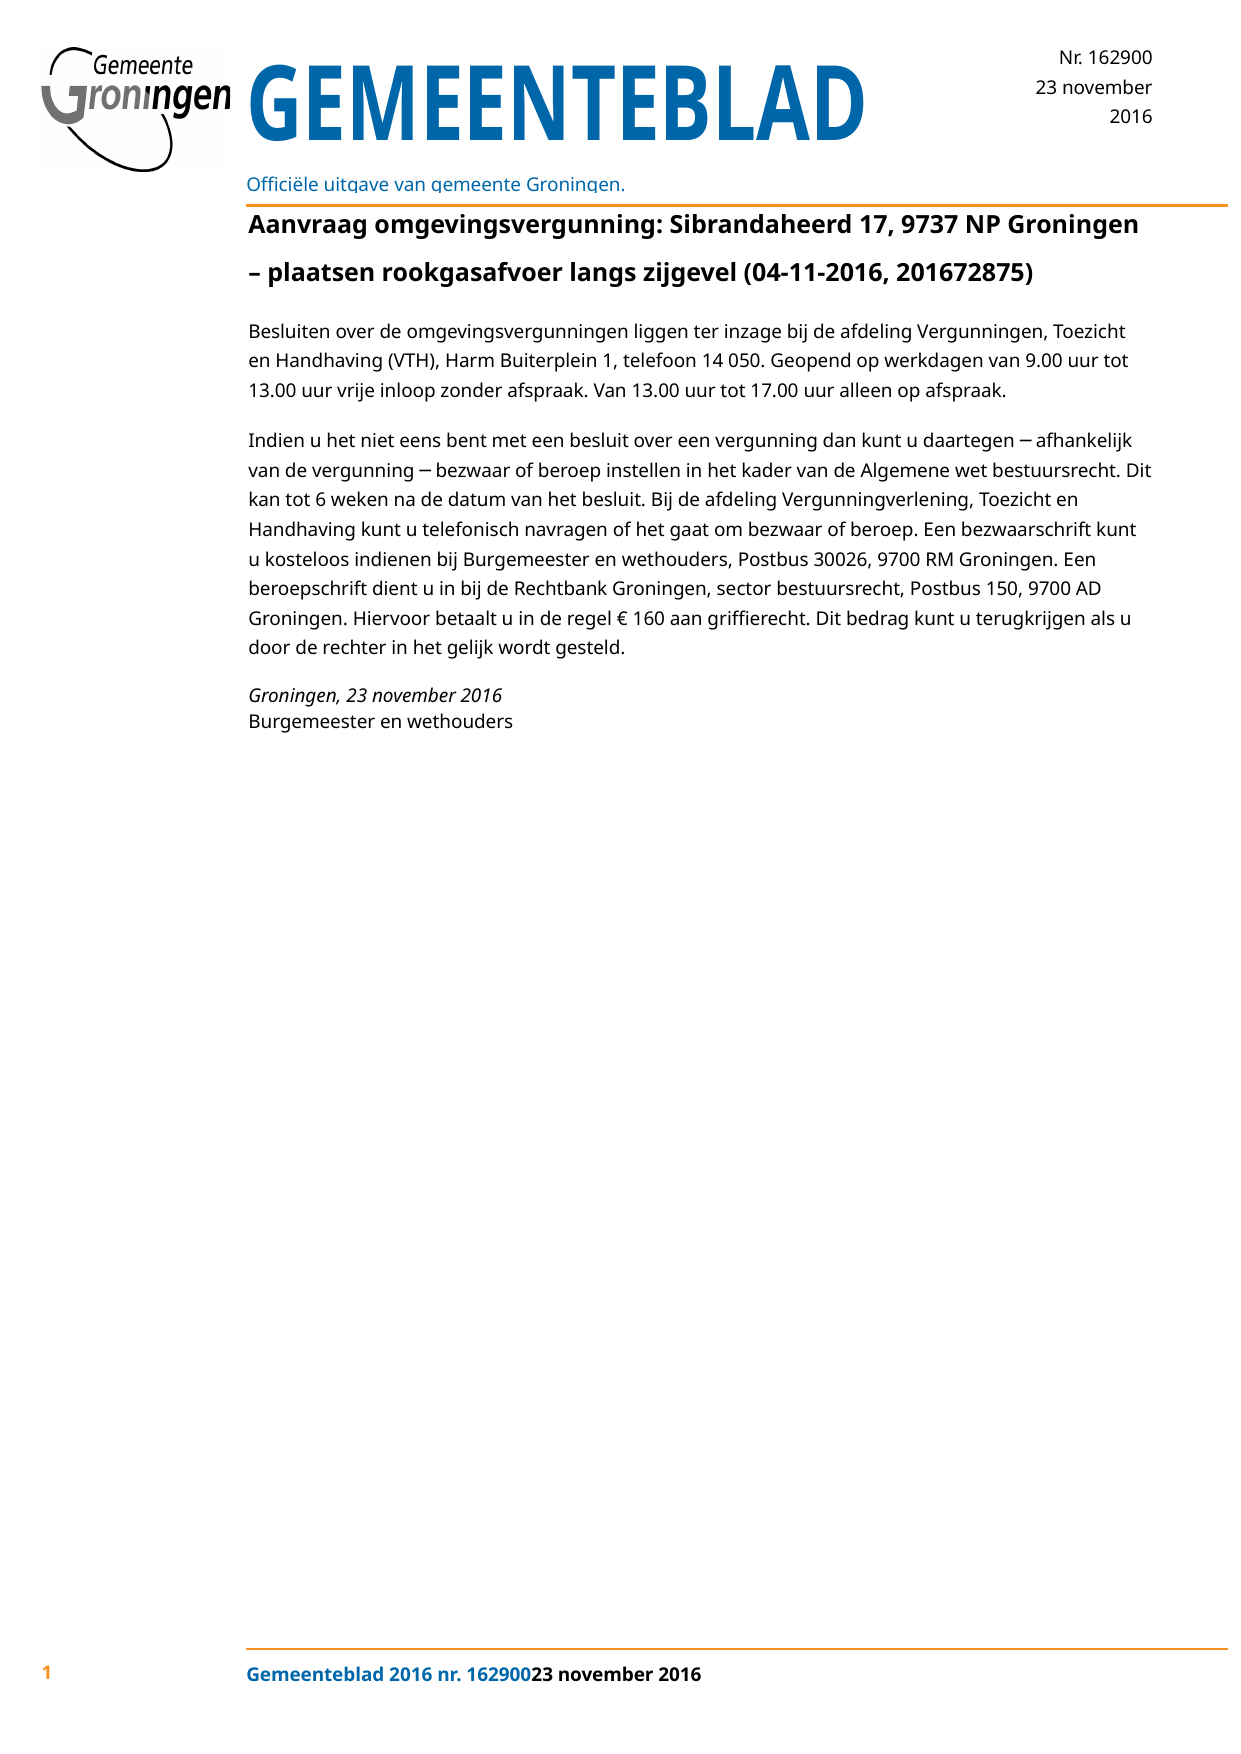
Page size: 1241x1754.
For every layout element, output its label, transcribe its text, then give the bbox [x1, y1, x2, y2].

text Burgemeester en wethouders [248, 708, 1152, 734]
text Besluiten over de omgevingsvergunningen liggen ter inzage bij de afdeling Vergunningen, Toezicht en Handhaving (VTH), Harm Buiterplein 1, telefoon 14 050. Geopend op werkdagen van 9.00 uur tot 13.00 uur vrije inloop zonder afspraak. Van 13.00 uur tot 17.00 uur alleen op afspraak. [248, 318, 1152, 403]
picture [41, 47, 231, 172]
text Aanvraag omgevingsvergunning: Sibrandaheerd 17, 9737 NP Groningen – plaatsen rookgasafvoer langs zijgevel (04-11-2016, 201672875) [248, 207, 1152, 288]
text Groningen, 23 november 2016 [248, 682, 1152, 708]
text Indien u het niet eens bent met een besluit over een vergunning dan kunt u daartegen ─ afhankelijk van de vergunning ─ bezwaar of beroep instellen in het kader van de Algemene wet bestuursrecht. Dit kan tot 6 weken na de datum van het besluit. Bij de afdeling Vergunningverlening, Toezicht en Handhaving kunt u telefonisch navragen of het gaat om bezwaar of beroep. Een bezwaarschrift kunt u kosteloos indienen bij Burgemeester en wethouders, Postbus 30026, 9700 RM Groningen. Een beroepschrift dient u in bij de Rechtbank Groningen, sector bestuursrecht, Postbus 150, 9700 AD Groningen. Hiervoor betaalt u in de regel € 160 aan griffierecht. Dit bedrag kunt u terugkrijgen als u door de rechter in het gelijk wordt gesteld. [248, 427, 1152, 660]
